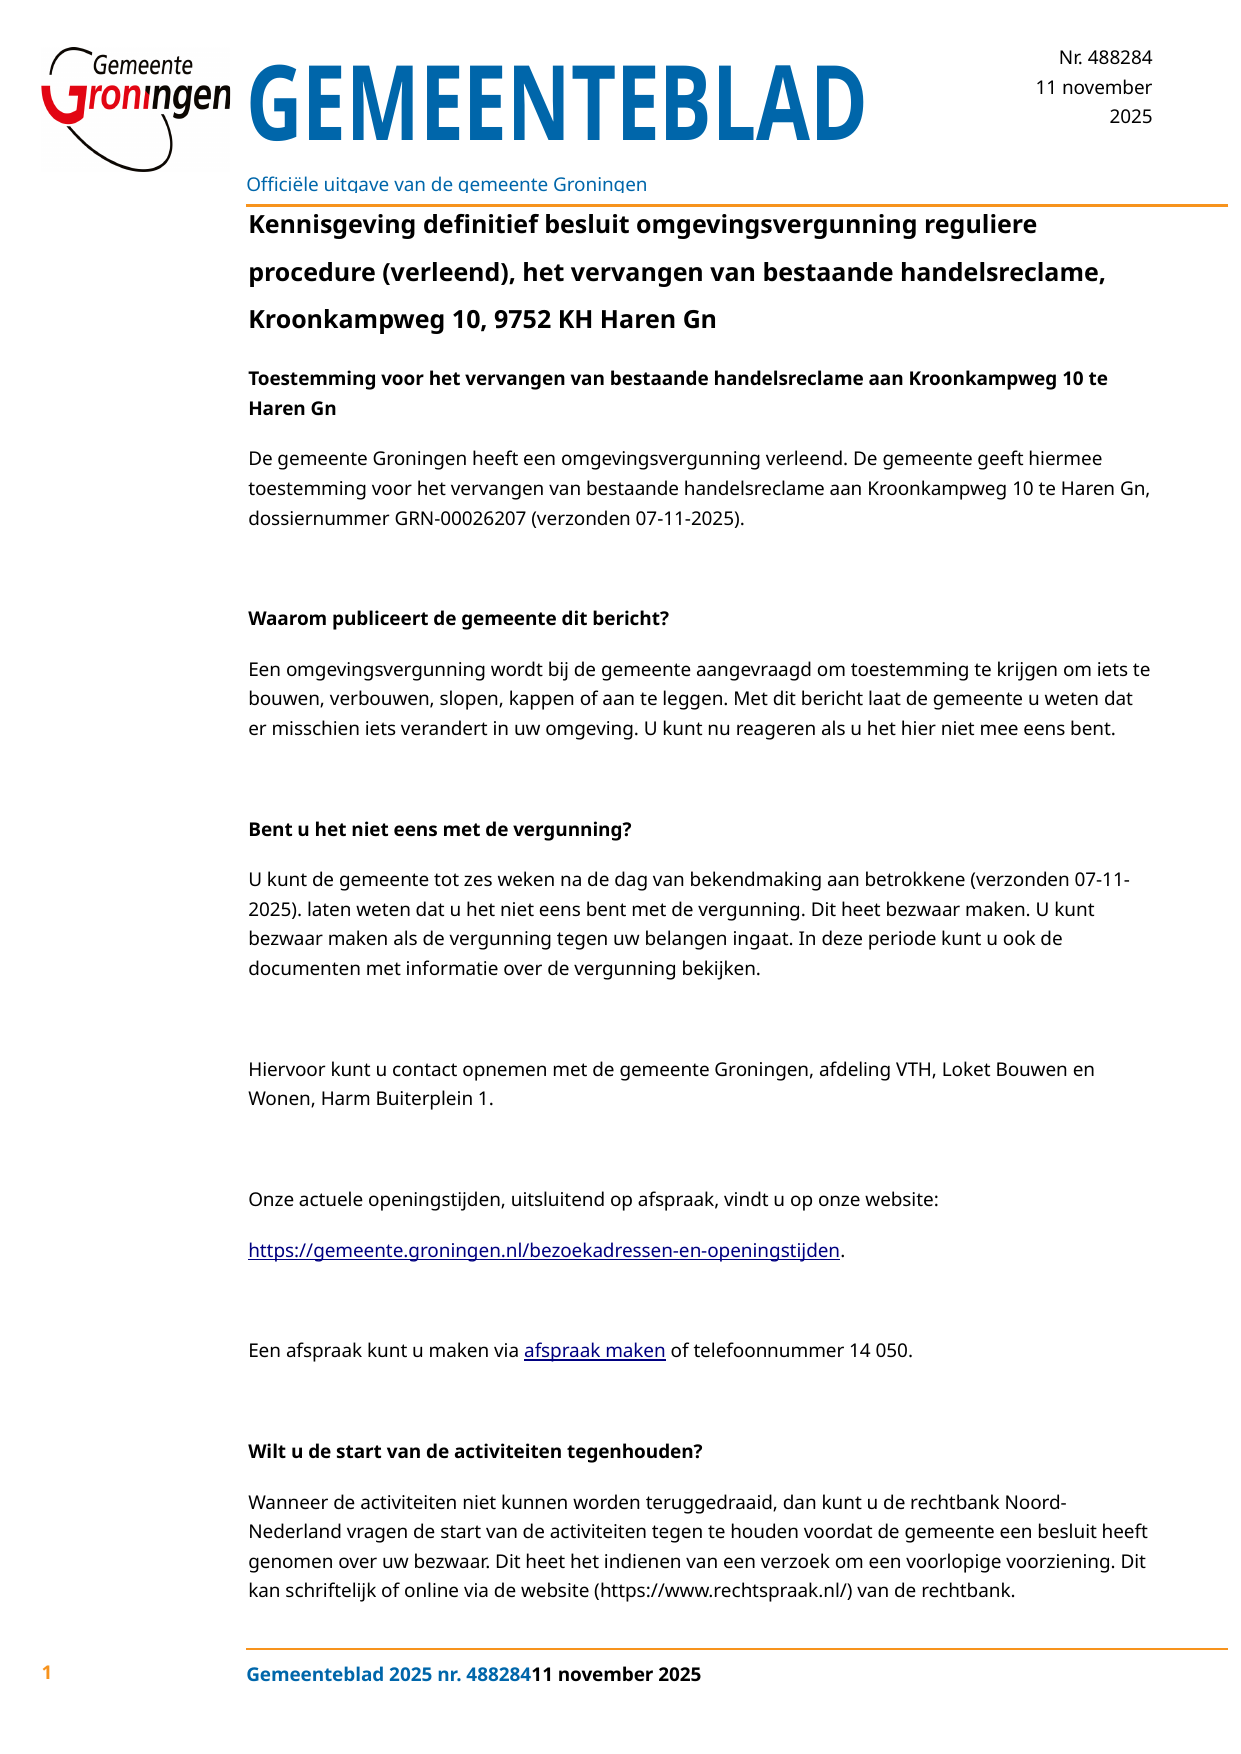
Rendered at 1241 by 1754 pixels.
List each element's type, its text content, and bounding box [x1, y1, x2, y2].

text Kennisgeving definitief besluit omgevingsvergunning reguliere procedure (verleend), het vervangen van bestaande handelsreclame, Kroonkampweg 10, 9752 KH Haren Gn [248, 207, 1152, 336]
text Wanneer de activiteiten niet kunnen worden teruggedraaid, dan kunt u de rechtbank Noord-Nederland vragen de start van de activiteiten tegen te houden voordat de gemeente een besluit heeft genomen over uw bezwaar. Dit heet het indienen van een verzoek om een voorlopige voorziening. Dit kan schriftelijk of online via de website (https://www.rechtspraak.nl/) van de rechtbank. [248, 1489, 1152, 1603]
text Hiervoor kunt u contact opnemen met de gemeente Groningen, afdeling VTH, Loket Bouwen en Wonen, Harm Buiterplein 1. [248, 1056, 1152, 1111]
text Wilt u de start van de activiteiten tegenhouden? [248, 1438, 1152, 1464]
text Een afspraak kunt u maken via afspraak maken of telefoonnummer 14 050. [248, 1338, 1152, 1363]
text Een omgevingsvergunning wordt bij de gemeente aangevraagd om toestemming te krijgen om iets te bouwen, verbouwen, slopen, kappen of aan te leggen. Met dit bericht laat de gemeente u weten dat er misschien iets verandert in uw omgeving. U kunt nu reageren als u het hier niet mee eens bent. [248, 656, 1152, 741]
text Onze actuele openingstijden, uitsluitend op afspraak, vindt u op onze website: [248, 1186, 1152, 1212]
text Bent u het niet eens met de vergunning? [248, 816, 1152, 842]
text https://gemeente.groningen.nl/bezoekadressen-en-openingstijden. [248, 1237, 1152, 1262]
text Waarom publiceert de gemeente dit bericht? [248, 606, 1152, 631]
picture [41, 47, 231, 172]
text Toestemming voor het vervangen van bestaande handelsreclame aan Kroonkampweg 10 te Haren Gn [248, 366, 1152, 421]
text De gemeente Groningen heeft een omgevingsvergunning verleend. De gemeente geeft hiermee toestemming voor het vervangen van bestaande handelsreclame aan Kroonkampweg 10 te Haren Gn, dossiernummer GRN-00026207 (verzonden 07-11-2025). [248, 446, 1152, 530]
text U kunt de gemeente tot zes weken na de dag van bekendmaking aan betrokkene (verzonden 07-11-2025). laten weten dat u het niet eens bent met de vergunning. Dit heet bezwaar maken. U kunt bezwaar maken als de vergunning tegen uw belangen ingaat. In deze periode kunt u ook de documenten met informatie over de vergunning bekijken. [248, 866, 1152, 981]
